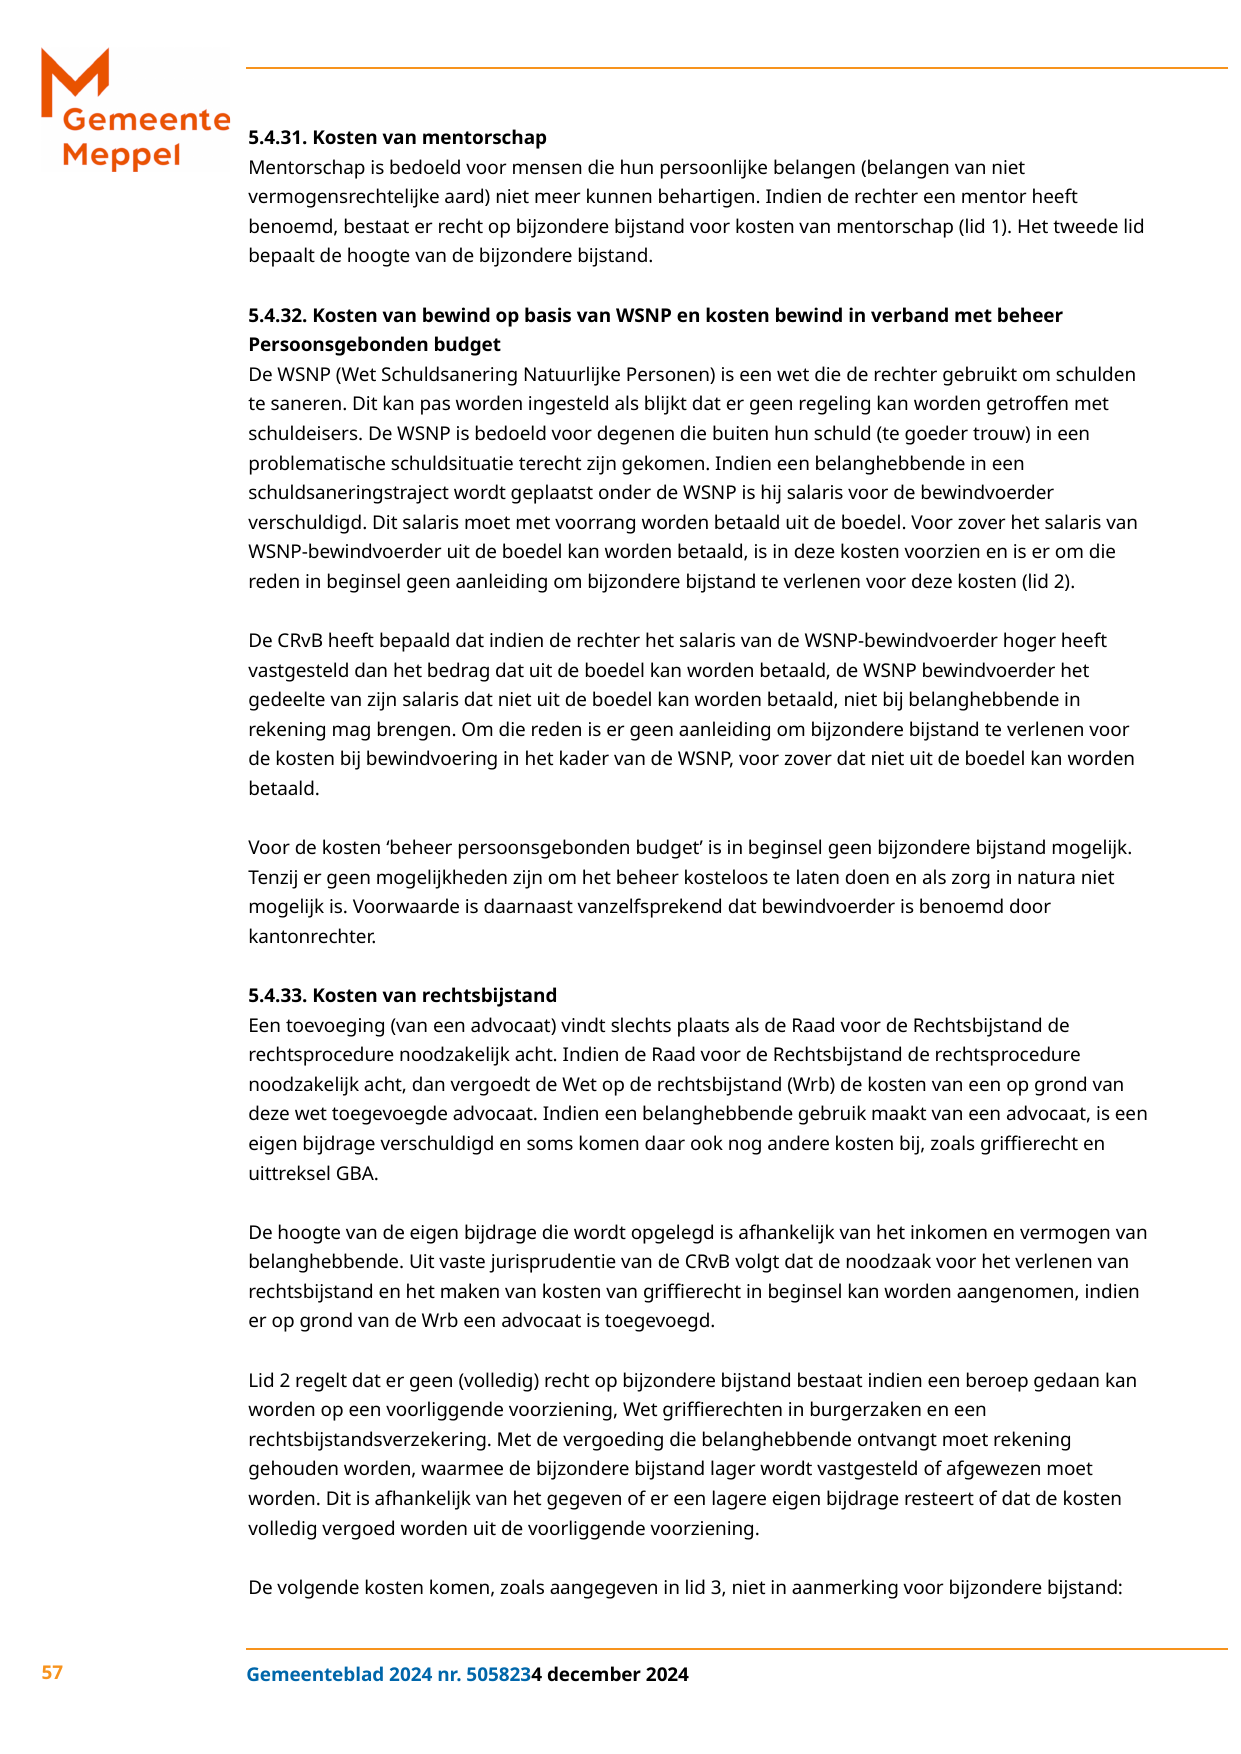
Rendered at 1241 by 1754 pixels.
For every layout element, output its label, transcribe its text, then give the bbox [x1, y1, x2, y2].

text Mentorschap is bedoeld voor mensen die hun persoonlijke belangen (belangen van niet vermogensrechtelijke aard) niet meer kunnen behartigen. Indien de rechter een mentor heeft benoemd, bestaat er recht op bijzondere bijstand voor kosten van mentorschap (lid 1). Het tweede lid bepaalt de hoogte van de bijzondere bijstand. [248, 154, 1152, 268]
text De CRvB heeft bepaald dat indien de rechter het salaris van de WSNP-bewindvoerder hoger heeft vastgesteld dan het bedrag dat uit de boedel kan worden betaald, de WSNP bewindvoerder het gedeelte van zijn salaris dat niet uit de boedel kan worden betaald, niet bij belanghebbende in rekening mag brengen. Om die reden is er geen aanleiding om bijzondere bijstand te verlenen voor de kosten bij bewindvoering in het kader van de WSNP, voor zover dat niet uit de boedel kan worden betaald. [248, 627, 1152, 801]
text 5.4.31. Kosten van mentorschap [248, 124, 1152, 150]
text Lid 2 regelt dat er geen (volledig) recht op bijzondere bijstand bestaat indien een beroep gedaan kan worden op een voorliggende voorziening, Wet griffierechten in burgerzaken en een rechtsbijstandsverzekering. Met de vergoeding die belanghebbende ontvangt moet rekening gehouden worden, waarmee de bijzondere bijstand lager wordt vastgesteld of afgewezen moet worden. Dit is afhankelijk van het gegeven of er een lagere eigen bijdrage resteert of dat de kosten volledig vergoed worden uit de voorliggende voorziening. [248, 1367, 1152, 1541]
picture [41, 47, 231, 172]
text De volgende kosten komen, zoals aangegeven in lid 3, niet in aanmerking voor bijzondere bijstand: [248, 1574, 1152, 1600]
text 5.4.32. Kosten van bewind op basis van WSNP en kosten bewind in verband met beheer Persoonsgebonden budget [248, 302, 1152, 357]
text De WSNP (Wet Schuldsanering Natuurlijke Personen) is een wet die de rechter gebruikt om schulden te saneren. Dit kan pas worden ingesteld als blijkt dat er geen regeling kan worden getroffen met schuldeisers. De WSNP is bedoeld voor degenen die buiten hun schuld (te goeder trouw) in een problematische schuldsituatie terecht zijn gekomen. Indien een belanghebbende in een schuldsaneringstraject wordt geplaatst onder de WSNP is hij salaris voor de bewindvoerder verschuldigd. Dit salaris moet met voorrang worden betaald uit de boedel. Voor zover het salaris van WSNP-bewindvoerder uit de boedel kan worden betaald, is in deze kosten voorzien en is er om die reden in beginsel geen aanleiding om bijzondere bijstand te verlenen voor deze kosten (lid 2). [248, 361, 1152, 594]
text 5.4.33. Kosten van rechtsbijstand [248, 982, 1152, 1008]
text Een toevoeging (van een advocaat) vindt slechts plaats als de Raad voor de Rechtsbijstand de rechtsprocedure noodzakelijk acht. Indien de Raad voor de Rechtsbijstand de rechtsprocedure noodzakelijk acht, dan vergoedt de Wet op de rechtsbijstand (Wrb) de kosten van een op grond van deze wet toegevoegde advocaat. Indien een belanghebbende gebruik maakt van een advocaat, is een eigen bijdrage verschuldigd en soms komen daar ook nog andere kosten bij, zoals griffierecht en uittreksel GBA. [248, 1012, 1152, 1186]
text De hoogte van de eigen bijdrage die wordt opgelegd is afhankelijk van het inkomen en vermogen van belanghebbende. Uit vaste jurisprudentie van de CRvB volgt dat de noodzaak voor het verlenen van rechtsbijstand en het maken van kosten van griffierecht in beginsel kan worden aangenomen, indien er op grond van de Wrb een advocaat is toegevoegd. [248, 1219, 1152, 1333]
text Voor de kosten ‘beheer persoonsgebonden budget’ is in beginsel geen bijzondere bijstand mogelijk. Tenzij er geen mogelijkheden zijn om het beheer kosteloos te laten doen en als zorg in natura niet mogelijk is. Voorwaarde is daarnaast vanzelfsprekend dat bewindvoerder is benoemd door kantonrechter. [248, 834, 1152, 949]
